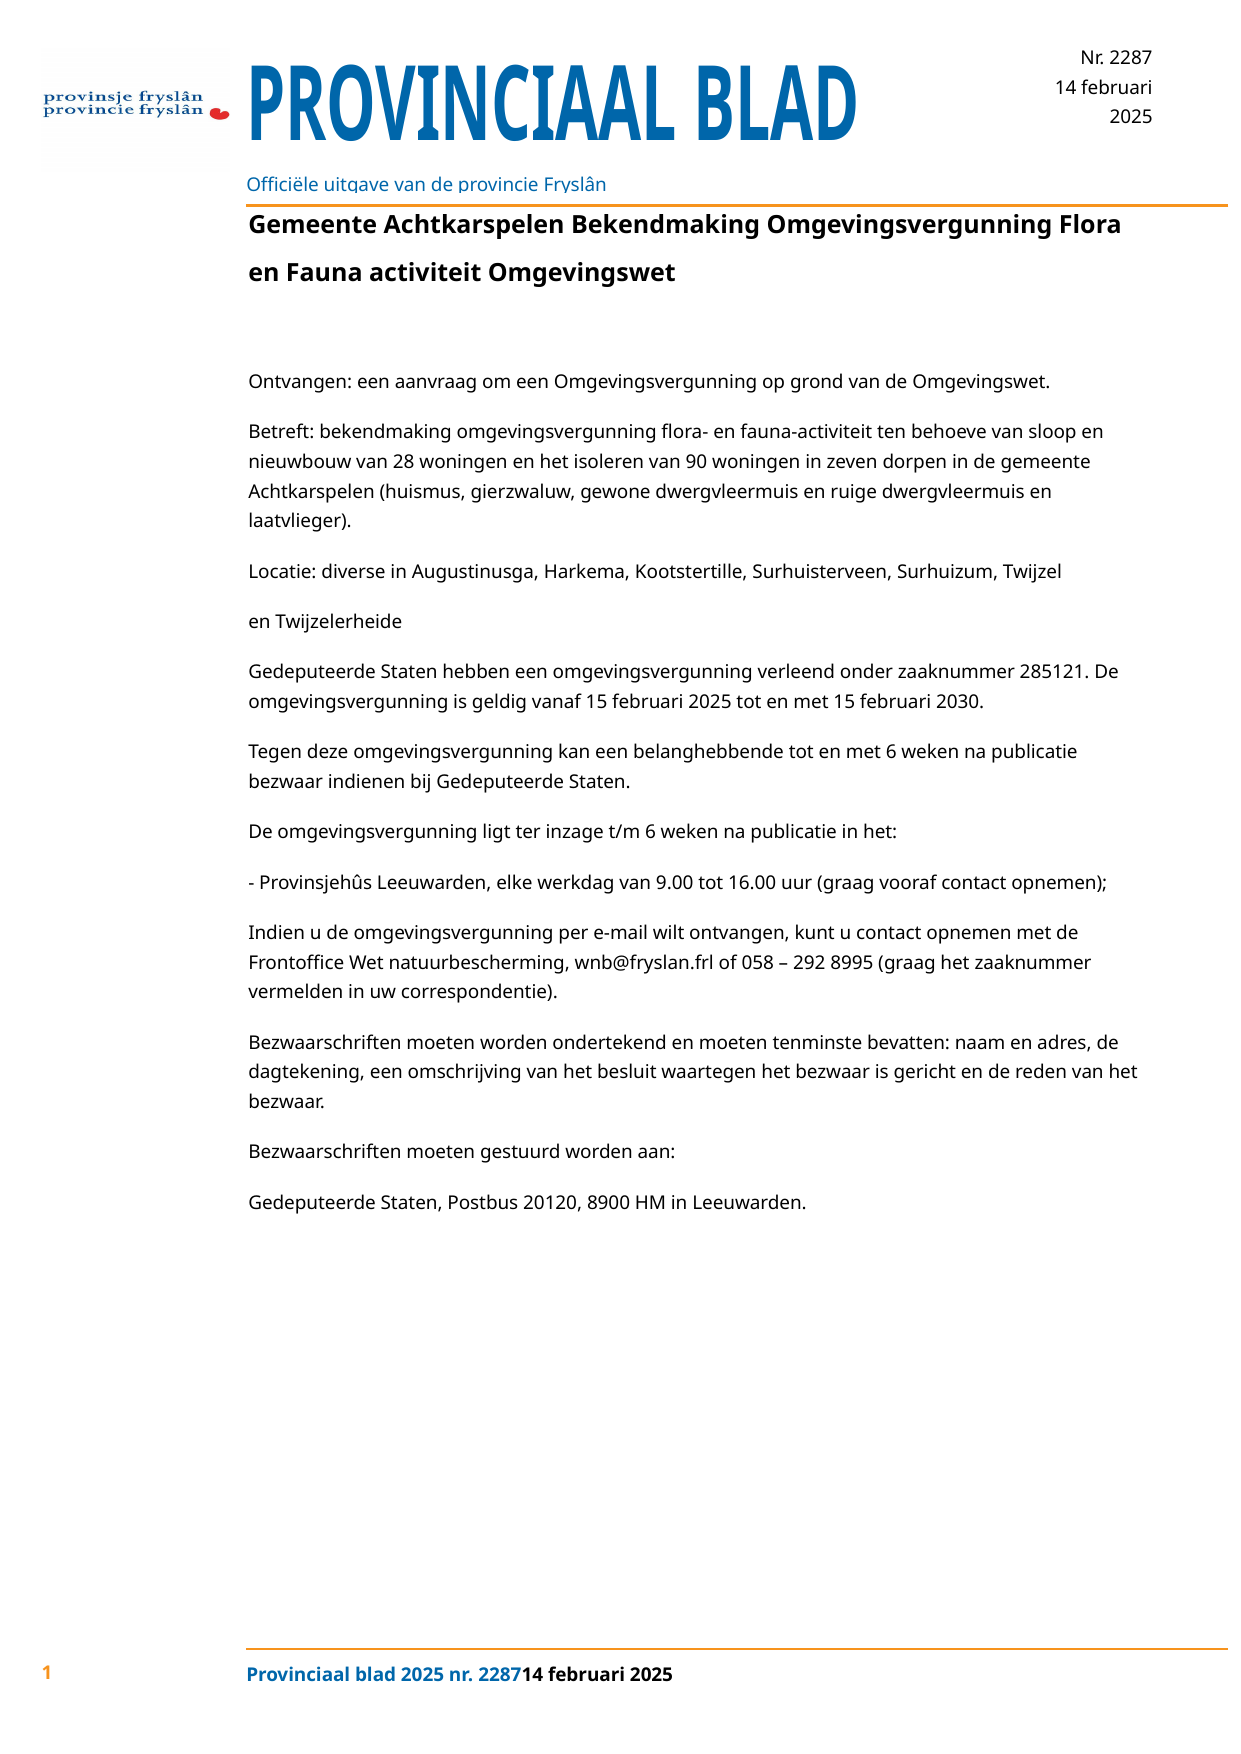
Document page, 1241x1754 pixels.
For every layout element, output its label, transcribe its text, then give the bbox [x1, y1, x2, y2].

text en Twijzelerheide [248, 608, 1152, 634]
text De omgevingsvergunning ligt ter inzage t/m 6 weken na publicatie in het: [248, 819, 1152, 844]
text Locatie: diverse in Augustinusga, Harkema, Kootstertille, Surhuisterveen, Surhuizum, Twijzel [248, 558, 1152, 584]
text Bezwaarschriften moeten worden ondertekend en moeten tenminste bevatten: naam en adres, de dagtekening, een omschrijving van het besluit waartegen het bezwaar is gericht en de reden van het bezwaar. [248, 1029, 1152, 1114]
text Gemeente Achtkarspelen Bekendmaking Omgevingsvergunning Flora en Fauna activiteit Omgevingswet [248, 207, 1152, 288]
text Gedeputeerde Staten, Postbus 20120, 8900 HM in Leeuwarden. [248, 1189, 1152, 1215]
text Betreft: bekendmaking omgevingsvergunning flora- en fauna-activiteit ten behoeve van sloop en nieuwbouw van 28 woningen en het isoleren van 90 woningen in zeven dorpen in de gemeente Achtkarspelen (huismus, gierzwaluw, gewone dwergvleermuis en ruige dwergvleermuis en laatvlieger). [248, 419, 1152, 533]
text Indien u de omgevingsvergunning per e-mail wilt ontvangen, kunt u contact opnemen met de Frontoffice Wet natuurbescherming, wnb@fryslan.frl of 058 – 292 8995 (graag het zaaknummer vermelden in uw correspondentie). [248, 919, 1152, 1004]
text - Provinsjehûs Leeuwarden, elke werkdag van 9.00 tot 16.00 uur (graag vooraf contact opnemen); [248, 869, 1152, 895]
text Gedeputeerde Staten hebben een omgevingsvergunning verleend onder zaaknummer 285121. De omgevingsvergunning is geldig vanaf 15 februari 2025 tot en met 15 februari 2030. [248, 659, 1152, 714]
picture [41, 47, 231, 172]
text Tegen deze omgevingsvergunning kan een belanghebbende tot en met 6 weken na publicatie bezwaar indienen bij Gedeputeerde Staten. [248, 739, 1152, 794]
text Ontvangen: een aanvraag om een Omgevingsvergunning op grond van de Omgevingswet. [248, 368, 1152, 394]
text Bezwaarschriften moeten gestuurd worden aan: [248, 1139, 1152, 1164]
